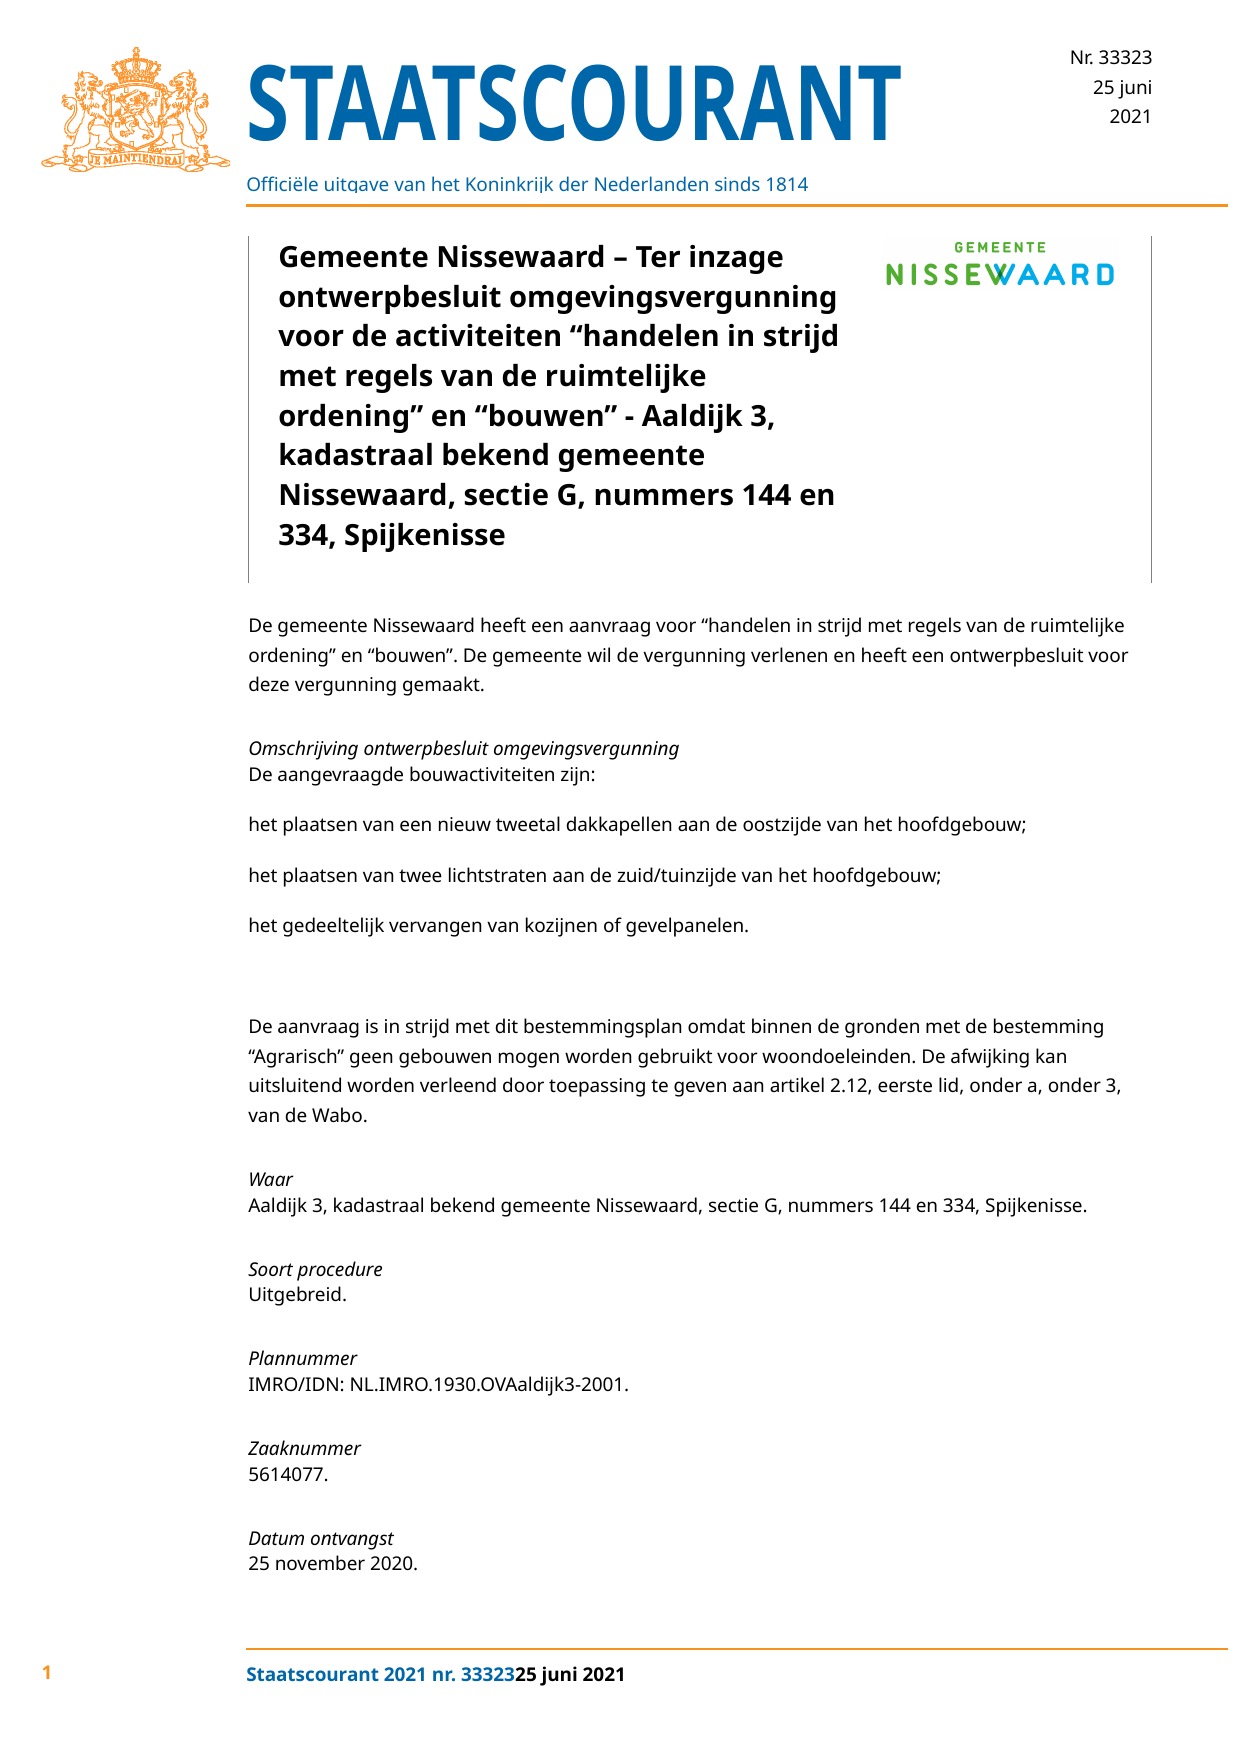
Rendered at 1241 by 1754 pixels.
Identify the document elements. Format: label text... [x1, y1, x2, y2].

text De aanvraag is in strijd met dit bestemmingsplan omdat binnen de gronden met de bestemming “Agrarisch” geen gebouwen mogen worden gebruikt voor woondoeleinden. De afwijking kan uitsluitend worden verleend door toepassing te geven aan artikel 2.12, eerste lid, onder a, onder 3, van de Wabo. [248, 1013, 1152, 1128]
table_header [850, 236, 1151, 583]
text het gedeeltelijk vervangen van kozijnen of gevelpanelen. [248, 912, 1152, 938]
text het plaatsen van twee lichtstraten aan de zuid/tuinzijde van het hoofdgebouw; [248, 862, 1152, 888]
text IMRO/IDN: NL.IMRO.1930.OVAaldijk3-2001. [248, 1371, 1152, 1397]
text Aaldijk 3, kadastraal bekend gemeente Nissewaard, sectie G, nummers 144 en 334, Spijkenisse. [248, 1192, 1152, 1217]
text Uitgebreid. [248, 1281, 1152, 1307]
text 5614077. [248, 1461, 1152, 1487]
text Soort procedure [248, 1256, 1152, 1281]
text Waar [248, 1166, 1152, 1192]
text Omschrijving ontwerpbesluit omgevingsvergunning [248, 736, 1152, 761]
text De gemeente Nissewaard heeft een aanvraag voor “handelen in strijd met regels van de ruimtelijke ordening” en “bouwen”. De gemeente wil de vergunning verlenen en heeft een ontwerpbesluit voor deze vergunning gemaakt. [248, 612, 1152, 697]
text het plaatsen van een nieuw tweetal dakkapellen aan de oostzijde van het hoofdgebouw; [248, 812, 1152, 837]
picture [882, 236, 1119, 291]
text 25 november 2020. [248, 1551, 1152, 1576]
picture [41, 47, 231, 172]
text De aangevraagde bouwactiviteiten zijn: [248, 761, 1152, 787]
table_header Gemeente Nissewaard – Ter inzage ontwerpbesluit omgevingsvergunning voor de activiteiten “handelen in strijd met regels van de ruimtelijke ordening” en “bouwen” - Aaldijk 3, kadastraal bekend gemeente Nissewaard, sectie G, nummers 144 en 334, Spijkenisse [249, 236, 850, 583]
text Zaaknummer [248, 1435, 1152, 1461]
text Datum ontvangst [248, 1525, 1152, 1551]
text Plannummer [248, 1345, 1152, 1371]
